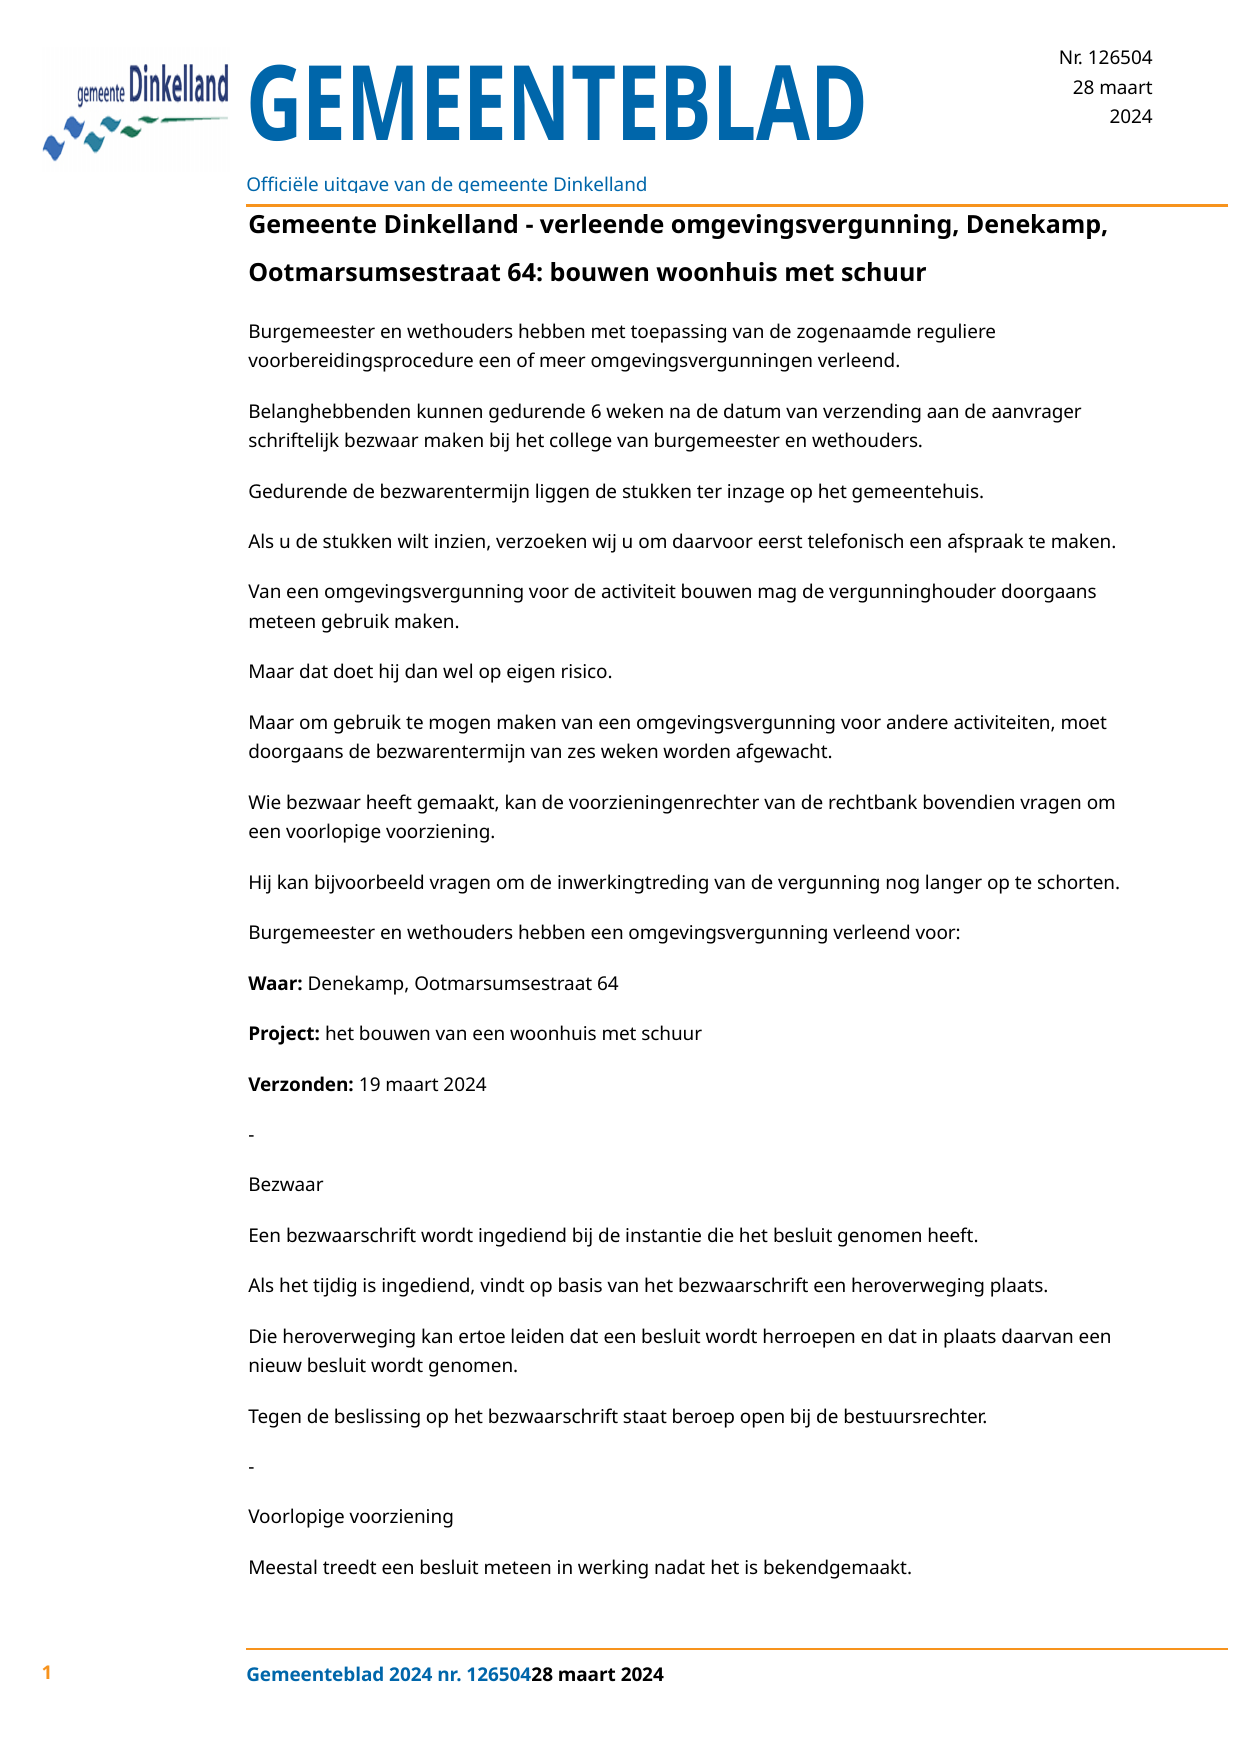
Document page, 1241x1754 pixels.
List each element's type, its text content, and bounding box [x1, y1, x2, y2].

text Gemeente Dinkelland - verleende omgevingsvergunning, Denekamp, Ootmarsumsestraat 64: bouwen woonhuis met schuur [248, 207, 1152, 288]
text Gedurende de bezwarentermijn liggen de stukken ter inzage op het gemeentehuis. [248, 478, 1152, 504]
text - [248, 1453, 1152, 1479]
text Van een omgevingsvergunning voor de activiteit bouwen mag de vergunninghouder doorgaans meteen gebruik maken. [248, 579, 1152, 634]
text Waar: Denekamp, Ootmarsumsestraat 64 [248, 970, 1152, 996]
picture [41, 47, 231, 172]
text Als u de stukken wilt inzien, verzoeken wij u om daarvoor eerst telefonisch een afspraak te maken. [248, 528, 1152, 554]
text Meestal treedt een besluit meteen in werking nadat het is bekendgemaakt. [248, 1554, 1152, 1580]
text Die heroverweging kan ertoe leiden dat een besluit wordt herroepen en dat in plaats daarvan een nieuw besluit wordt genomen. [248, 1323, 1152, 1378]
text Burgemeester en wethouders hebben met toepassing van de zogenaamde reguliere voorbereidingsprocedure een of meer omgevingsvergunningen verleend. [248, 318, 1152, 373]
text Burgemeester en wethouders hebben een omgevingsvergunning verleend voor: [248, 919, 1152, 945]
text Verzonden: 19 maart 2024 [248, 1071, 1152, 1097]
text Tegen de beslissing op het bezwaarschrift staat beroep open bij de bestuursrechter. [248, 1403, 1152, 1429]
text Hij kan bijvoorbeeld vragen om de inwerkingtreding van de vergunning nog langer op te schorten. [248, 869, 1152, 895]
text - [248, 1121, 1152, 1147]
text Belanghebbenden kunnen gedurende 6 weken na de datum van verzending aan de aanvrager schriftelijk bezwaar maken bij het college van burgemeester en wethouders. [248, 398, 1152, 453]
text Bezwaar [248, 1172, 1152, 1197]
text Voorlopige voorziening [248, 1504, 1152, 1529]
text Wie bezwaar heeft gemaakt, kan de voorzieningenrechter van de rechtbank bovendien vragen om een voorlopige voorziening. [248, 789, 1152, 844]
text Een bezwaarschrift wordt ingediend bij de instantie die het besluit genomen heeft. [248, 1222, 1152, 1248]
text Als het tijdig is ingediend, vindt op basis van het bezwaarschrift een heroverweging plaats. [248, 1272, 1152, 1298]
text Maar dat doet hij dan wel op eigen risico. [248, 659, 1152, 684]
text Maar om gebruik te mogen maken van een omgevingsvergunning voor andere activiteiten, moet doorgaans de bezwarentermijn van zes weken worden afgewacht. [248, 709, 1152, 764]
text Project: het bouwen van een woonhuis met schuur [248, 1020, 1152, 1046]
